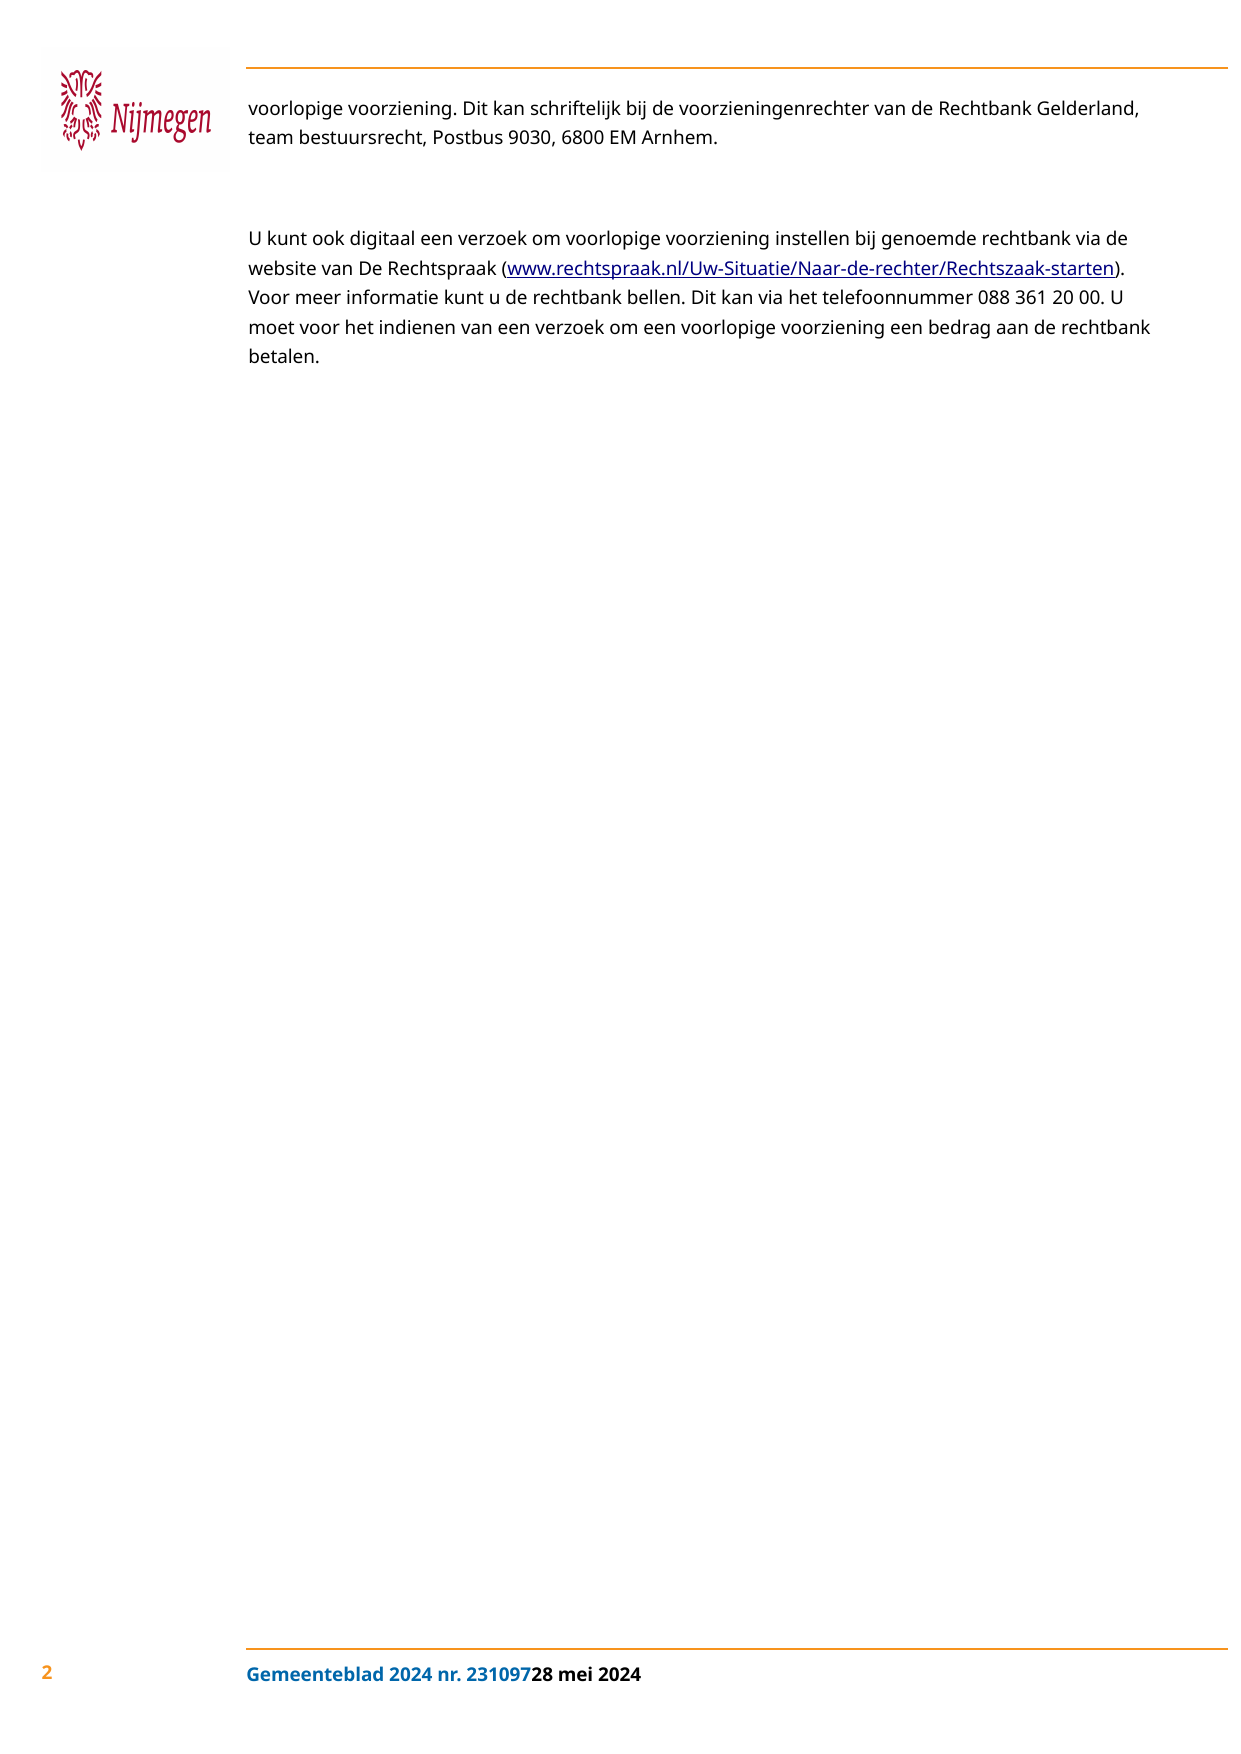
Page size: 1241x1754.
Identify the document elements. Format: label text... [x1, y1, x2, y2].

text voorlopige voorziening. Dit kan schriftelijk bij de voorzieningenrechter van de Rechtbank Gelderland, team bestuursrecht, Postbus 9030, 6800 EM Arnhem. [248, 95, 1152, 150]
picture [41, 47, 231, 172]
text U kunt ook digitaal een verzoek om voorlopige voorziening instellen bij genoemde rechtbank via de website van De Rechtspraak (www.rechtspraak.nl/Uw-Situatie/Naar-de-rechter/Rechtszaak-starten). Voor meer informatie kunt u de rechtbank bellen. Dit kan via het telefoonnummer 088 361 20 00. U moet voor het indienen van een verzoek om een voorlopige voorziening een bedrag aan de rechtbank betalen. [248, 225, 1152, 369]
